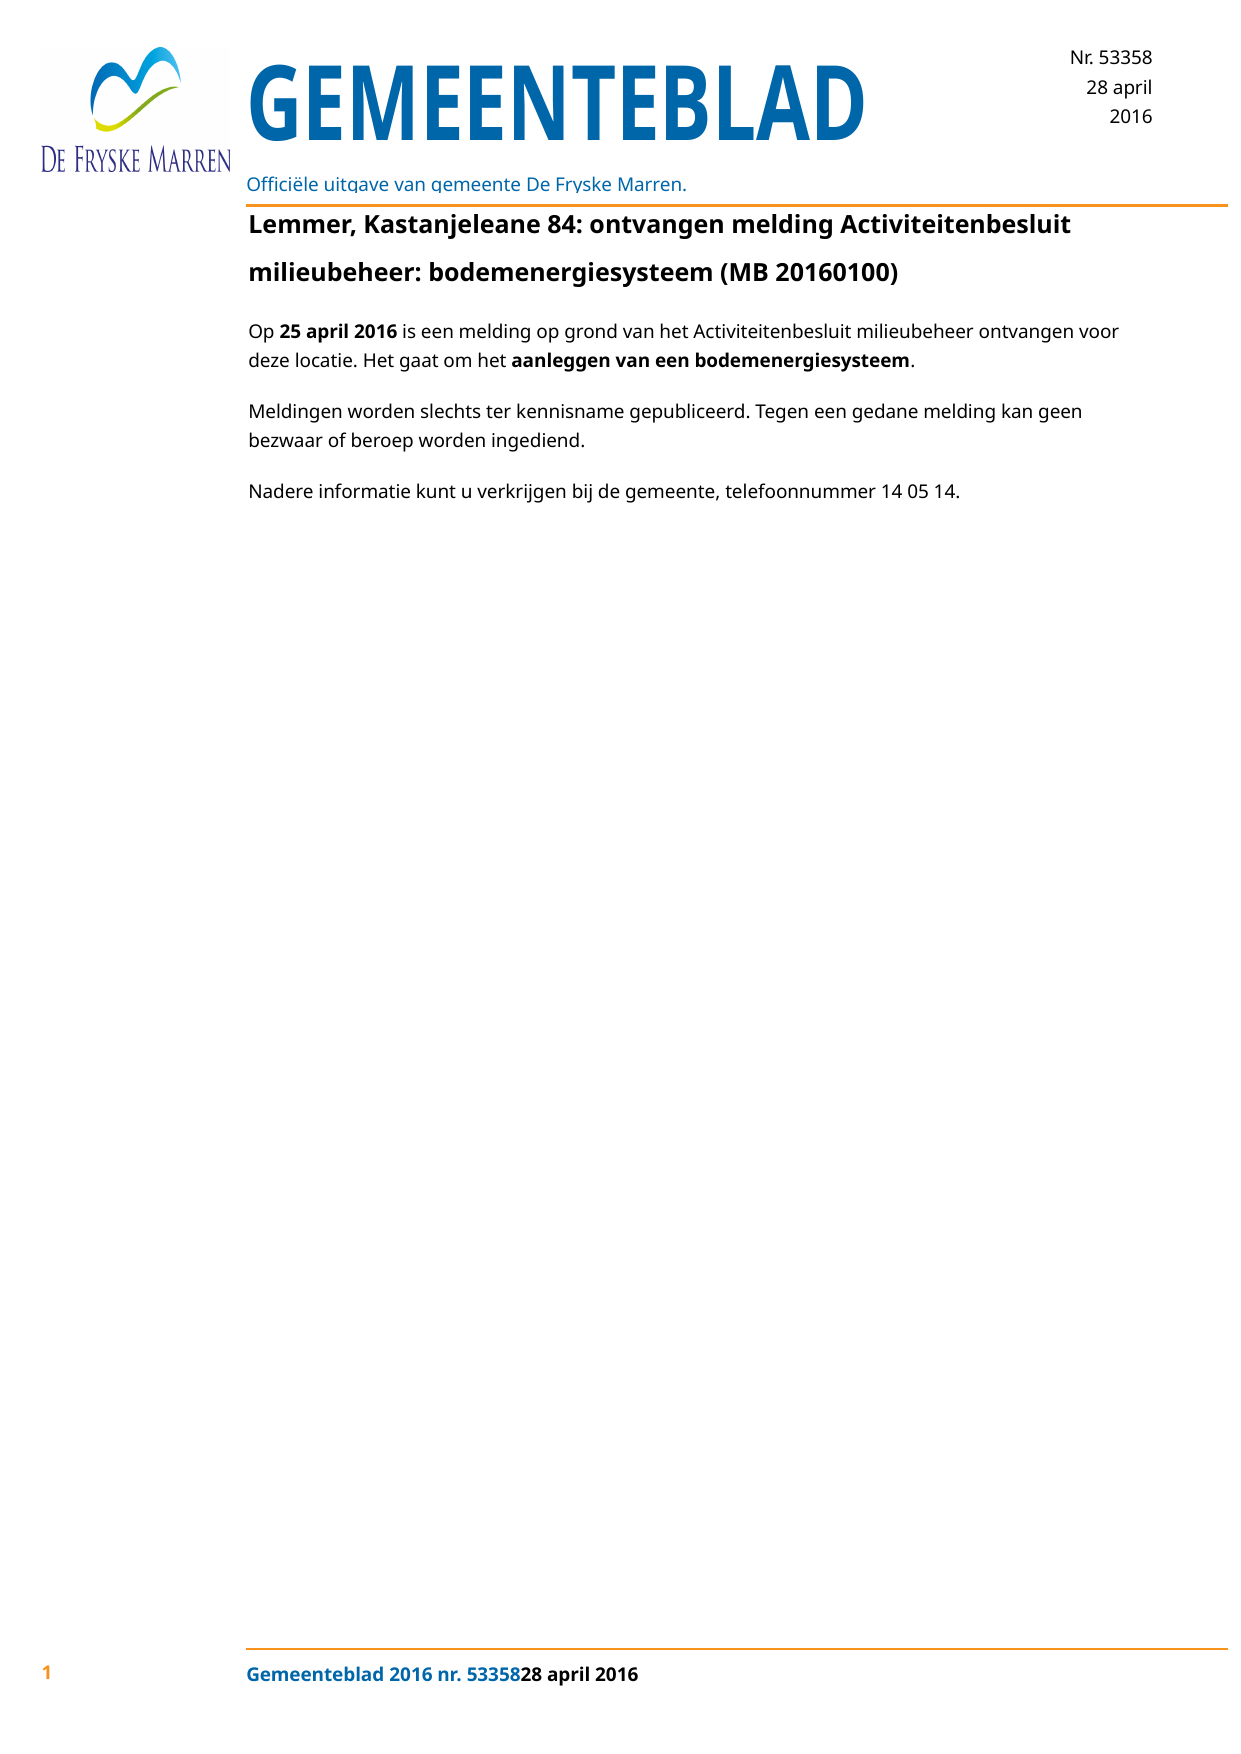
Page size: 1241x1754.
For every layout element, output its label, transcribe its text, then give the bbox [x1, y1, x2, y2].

text Lemmer, Kastanjeleane 84: ontvangen melding Activiteitenbesluit milieubeheer: bodemenergiesysteem (MB 20160100) [248, 207, 1152, 288]
picture [41, 47, 231, 172]
text Op 25 april 2016 is een melding op grond van het Activiteitenbesluit milieubeheer ontvangen voor deze locatie. Het gaat om het aanleggen van een bodemenergiesysteem. [248, 318, 1152, 373]
text Nadere informatie kunt u verkrijgen bij de gemeente, telefoonnummer 14 05 14. [248, 478, 1152, 504]
text Meldingen worden slechts ter kennisname gepubliceerd. Tegen een gedane melding kan geen bezwaar of beroep worden ingediend. [248, 398, 1152, 453]
